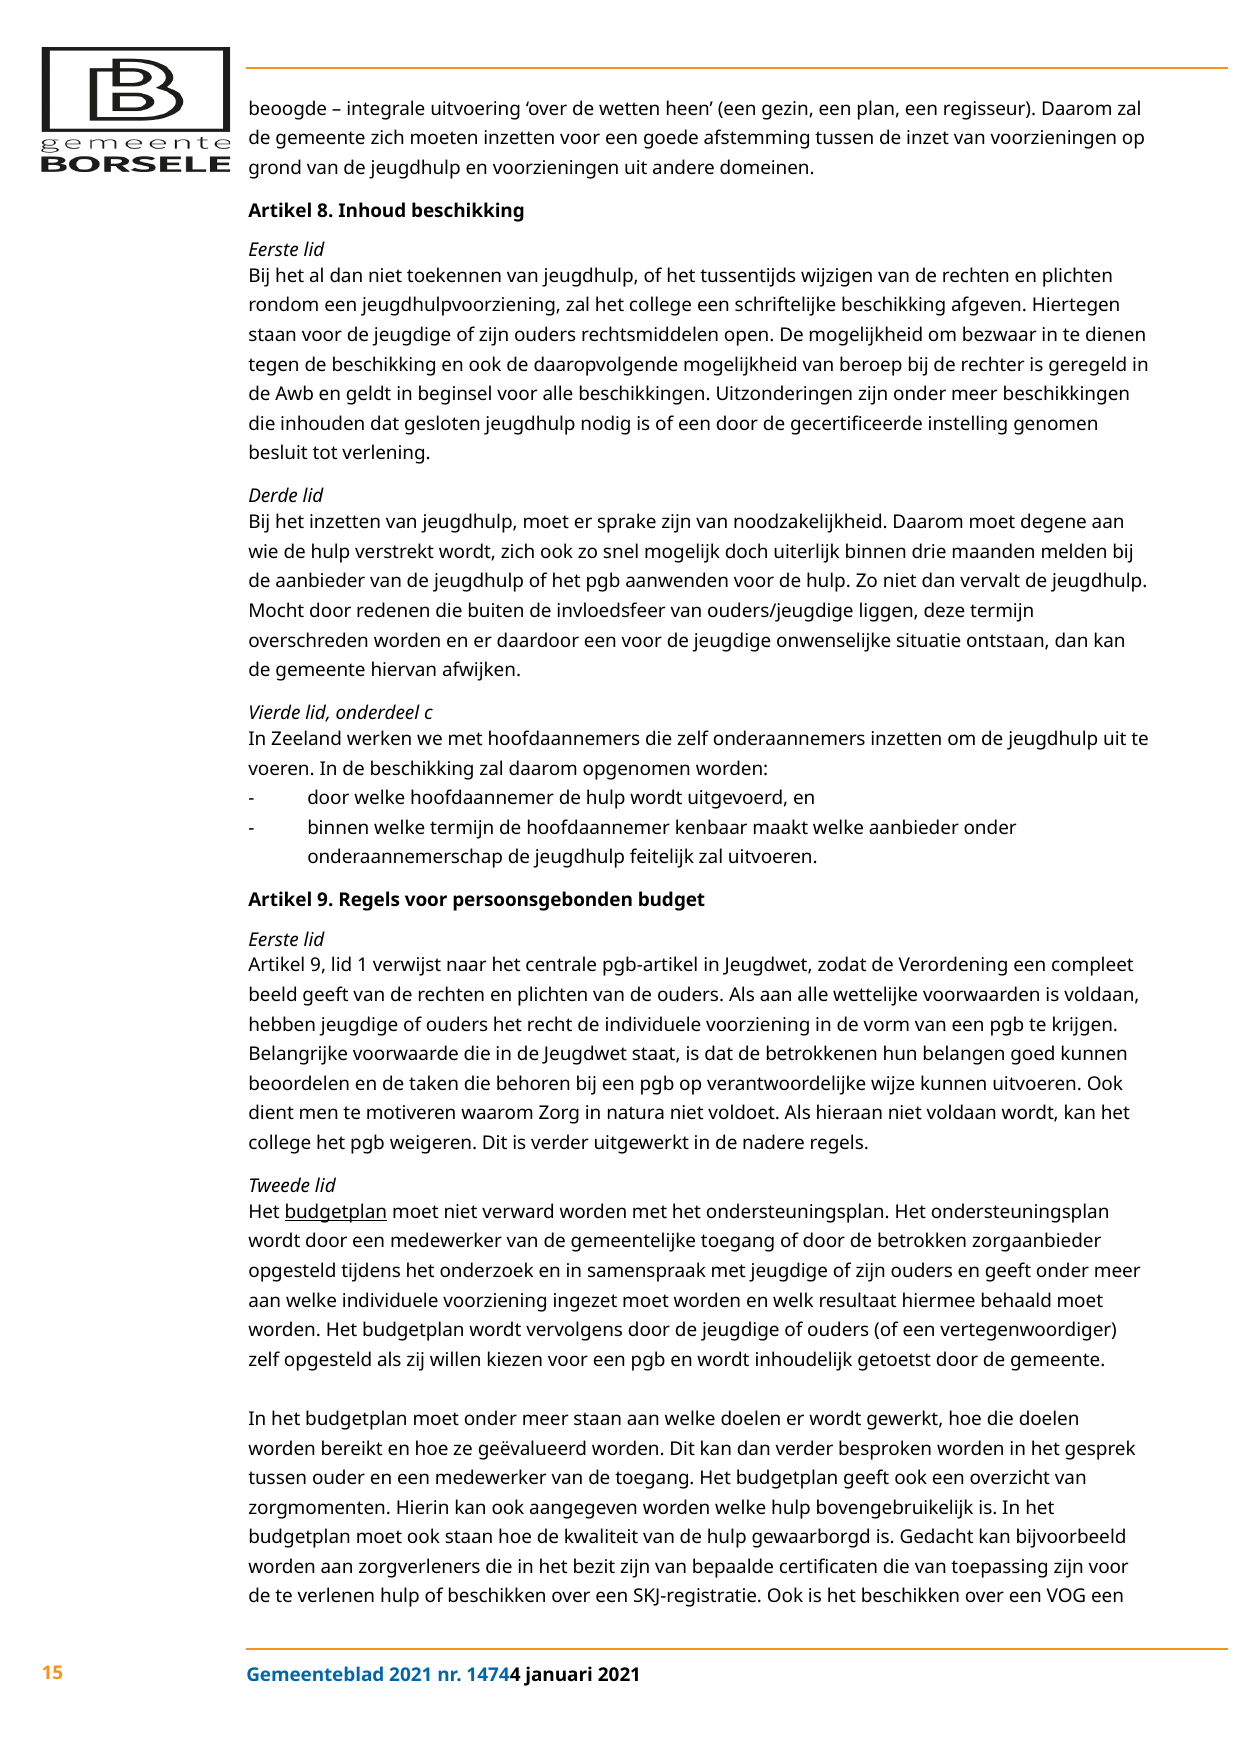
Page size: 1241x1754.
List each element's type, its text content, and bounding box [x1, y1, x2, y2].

text beoogde – integrale uitvoering ‘over de wetten heen’ (een gezin, een plan, een regisseur). Daarom zal de gemeente zich moeten inzetten voor een goede afstemming tussen de inzet van voorzieningen op grond van de jeugdhulp en voorzieningen uit andere domeinen. [248, 95, 1152, 180]
text Eerste lid [248, 926, 1152, 952]
text Eerste lid [248, 236, 1152, 262]
text Bij het inzetten van jeugdhulp, moet er sprake zijn van noodzakelijkheid. Daarom moet degene aan wie de hulp verstrekt wordt, zich ook zo snel mogelijk doch uiterlijk binnen drie maanden melden bij de aanbieder van de jeugdhulp of het pgb aanwenden voor de hulp. Zo niet dan vervalt de jeugdhulp. Mocht door redenen die buiten de invloedsfeer van ouders/jeugdige liggen, deze termijn overschreden worden en er daardoor een voor de jeugdige onwenselijke situatie ontstaan, dan kan de gemeente hiervan afwijken. [248, 508, 1152, 682]
text Tweede lid [248, 1172, 1152, 1198]
text Bij het al dan niet toekennen van jeugdhulp, of het tussentijds wijzigen van de rechten en plichten rondom een jeugdhulpvoorziening, zal het college een schriftelijke beschikking afgeven. Hiertegen staan voor de jeugdige of zijn ouders rechtsmiddelen open. De mogelijkheid om bezwaar in te dienen tegen de beschikking en ook de daaropvolgende mogelijkheid van beroep bij de rechter is geregeld in de Awb en geldt in beginsel voor alle beschikkingen. Uitzonderingen zijn onder meer beschikkingen die inhouden dat gesloten jeugdhulp nodig is of een door de gecertificeerde instelling genomen besluit tot verlening. [248, 262, 1152, 465]
text In het budgetplan moet onder meer staan aan welke doelen er wordt gewerkt, hoe die doelen worden bereikt en hoe ze geëvalueerd worden. Dit kan dan verder besproken worden in het gesprek tussen ouder en een medewerker van de toegang. Het budgetplan geeft ook een overzicht van zorgmomenten. Hierin kan ook aangegeven worden welke hulp bovengebruikelijk is. In het budgetplan moet ook staan hoe de kwaliteit van de hulp gewaarborgd is. Gedacht kan bijvoorbeeld worden aan zorgverleners die in het bezit zijn van bepaalde certificaten die van toepassing zijn voor de te verlenen hulp of beschikken over een SKJ-registratie. Ook is het beschikken over een VOG een [248, 1405, 1152, 1608]
text Artikel 9. Regels voor persoonsgebonden budget [248, 887, 1152, 912]
picture [41, 47, 231, 172]
text In Zeeland werken we met hoofdaannemers die zelf onderaannemers inzetten om de jeugdhulp uit te voeren. In de beschikking zal daarom opgenomen worden: [248, 725, 1152, 781]
text Het budgetplan moet niet verward worden met het ondersteuningsplan. Het ondersteuningsplan wordt door een medewerker van de gemeentelijke toegang of door de betrokken zorgaanbieder opgesteld tijdens het onderzoek en in samenspraak met jeugdige of zijn ouders en geeft onder meer aan welke individuele voorziening ingezet moet worden en welk resultaat hiermee behaald moet worden. Het budgetplan wordt vervolgens door de jeugdige of ouders (of een vertegenwoordiger) zelf opgesteld als zij willen kiezen voor een pgb en wordt inhoudelijk getoetst door de gemeente. [248, 1198, 1152, 1372]
text Derde lid [248, 483, 1152, 508]
text Artikel 9, lid 1 verwijst naar het centrale pgb-artikel in Jeugdwet, zodat de Verordening een compleet beeld geeft van de rechten en plichten van de ouders. Als aan alle wettelijke voorwaarden is voldaan, hebben jeugdige of ouders het recht de individuele voorziening in de vorm van een pgb te krijgen. Belangrijke voorwaarde die in de Jeugdwet staat, is dat de betrokkenen hun belangen goed kunnen beoordelen en de taken die behoren bij een pgb op verantwoordelijke wijze kunnen uitvoeren. Ook dient men te motiveren waarom Zorg in natura niet voldoet. Als hieraan niet voldaan wordt, kan het college het pgb weigeren. Dit is verder uitgewerkt in de nadere regels. [248, 952, 1152, 1155]
list door welke hoofdaannemer de hulp wordt uitgevoerd, en [248, 784, 1152, 810]
text Artikel 8. Inhoud beschikking [248, 197, 1152, 223]
text Vierde lid, onderdeel c [248, 699, 1152, 725]
list binnen welke termijn de hoofdaannemer kenbaar maakt welke aanbieder onder onderaannemerschap de jeugdhulp feitelijk zal uitvoeren. [248, 814, 1152, 869]
